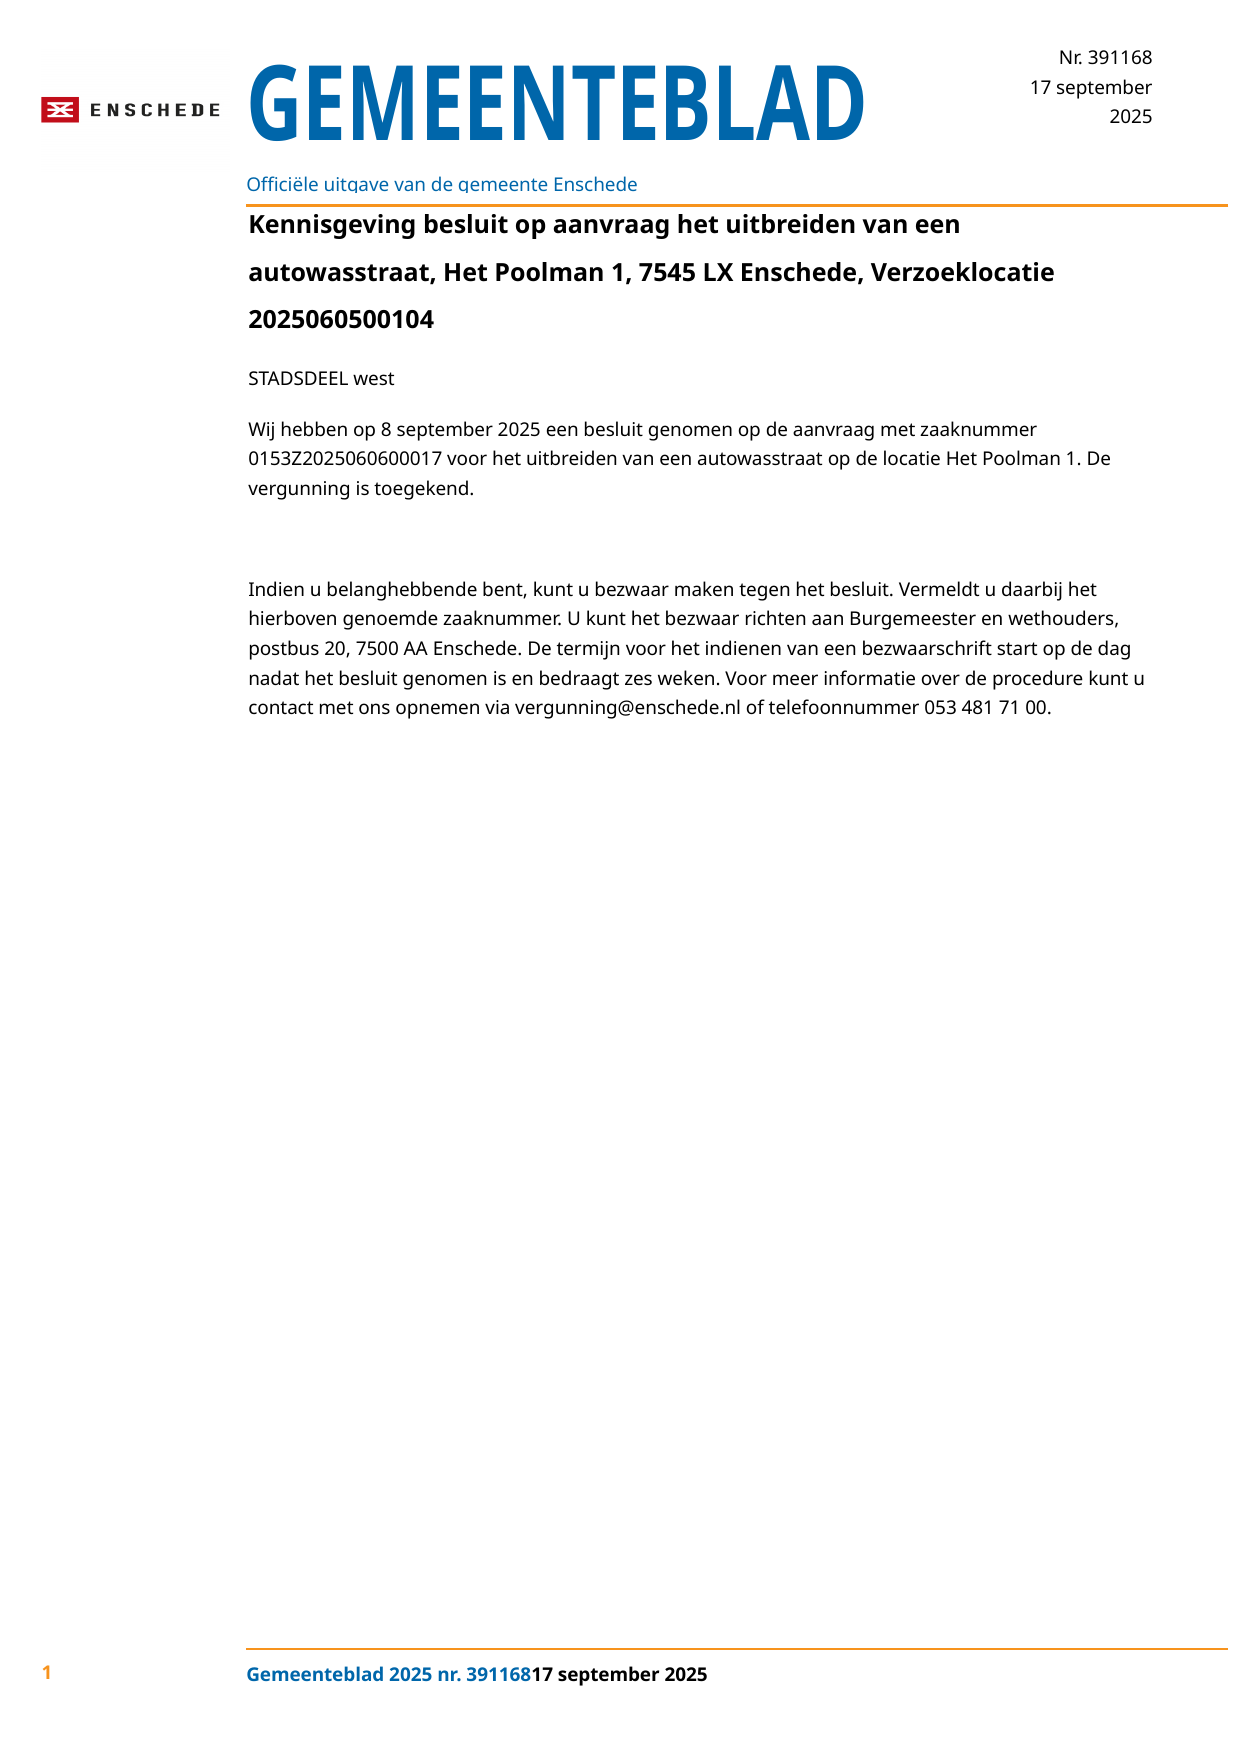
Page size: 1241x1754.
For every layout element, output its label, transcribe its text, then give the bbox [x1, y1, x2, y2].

text STADSDEEL west [248, 366, 1152, 391]
text Wij hebben op 8 september 2025 een besluit genomen op de aanvraag met zaaknummer 0153Z2025060600017 voor het uitbreiden van een autowasstraat op de locatie Het Poolman 1. De vergunning is toegekend. [248, 416, 1152, 501]
text Kennisgeving besluit op aanvraag het uitbreiden van een autowasstraat, Het Poolman 1, 7545 LX Enschede, Verzoeklocatie 2025060500104 [248, 207, 1152, 336]
picture [41, 47, 231, 172]
text Indien u belanghebbende bent, kunt u bezwaar maken tegen het besluit. Vermeldt u daarbij het hierboven genoemde zaaknummer. U kunt het bezwaar richten aan Burgemeester en wethouders, postbus 20, 7500 AA Enschede. De termijn voor het indienen van een bezwaarschrift start op de dag nadat het besluit genomen is en bedraagt zes weken. Voor meer informatie over de procedure kunt u contact met ons opnemen via vergunning@enschede.nl of telefoonnummer 053 481 71 00. [248, 576, 1152, 720]
